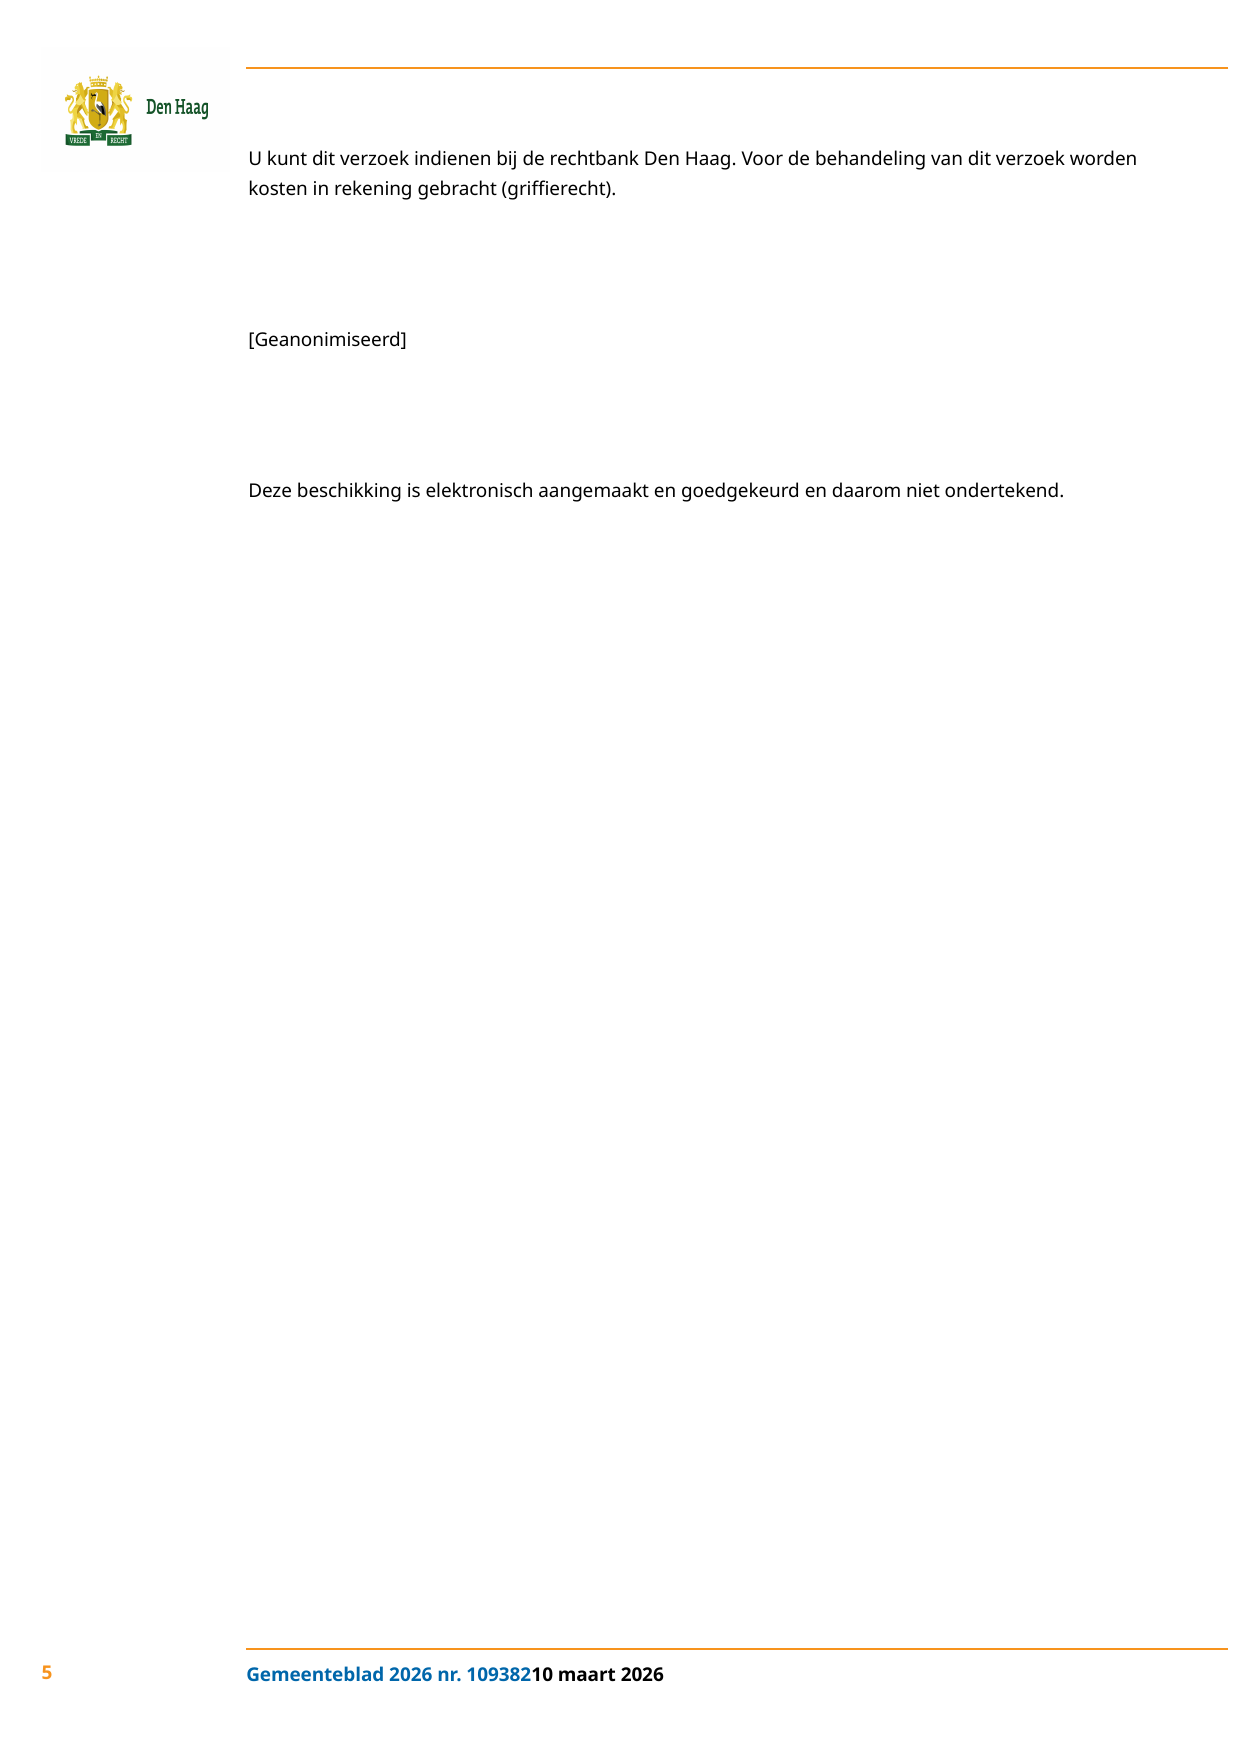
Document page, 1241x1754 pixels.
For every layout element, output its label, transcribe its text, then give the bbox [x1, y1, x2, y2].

text [Geanonimiseerd] [248, 326, 1152, 352]
text Deze beschikking is elektronisch aangemaakt en goedgekeurd en daarom niet ondertekend. [248, 477, 1152, 503]
picture [41, 47, 231, 172]
text U kunt dit verzoek indienen bij de rechtbank Den Haag. Voor de behandeling van dit verzoek worden kosten in rekening gebracht (griffierecht). [248, 145, 1152, 201]
